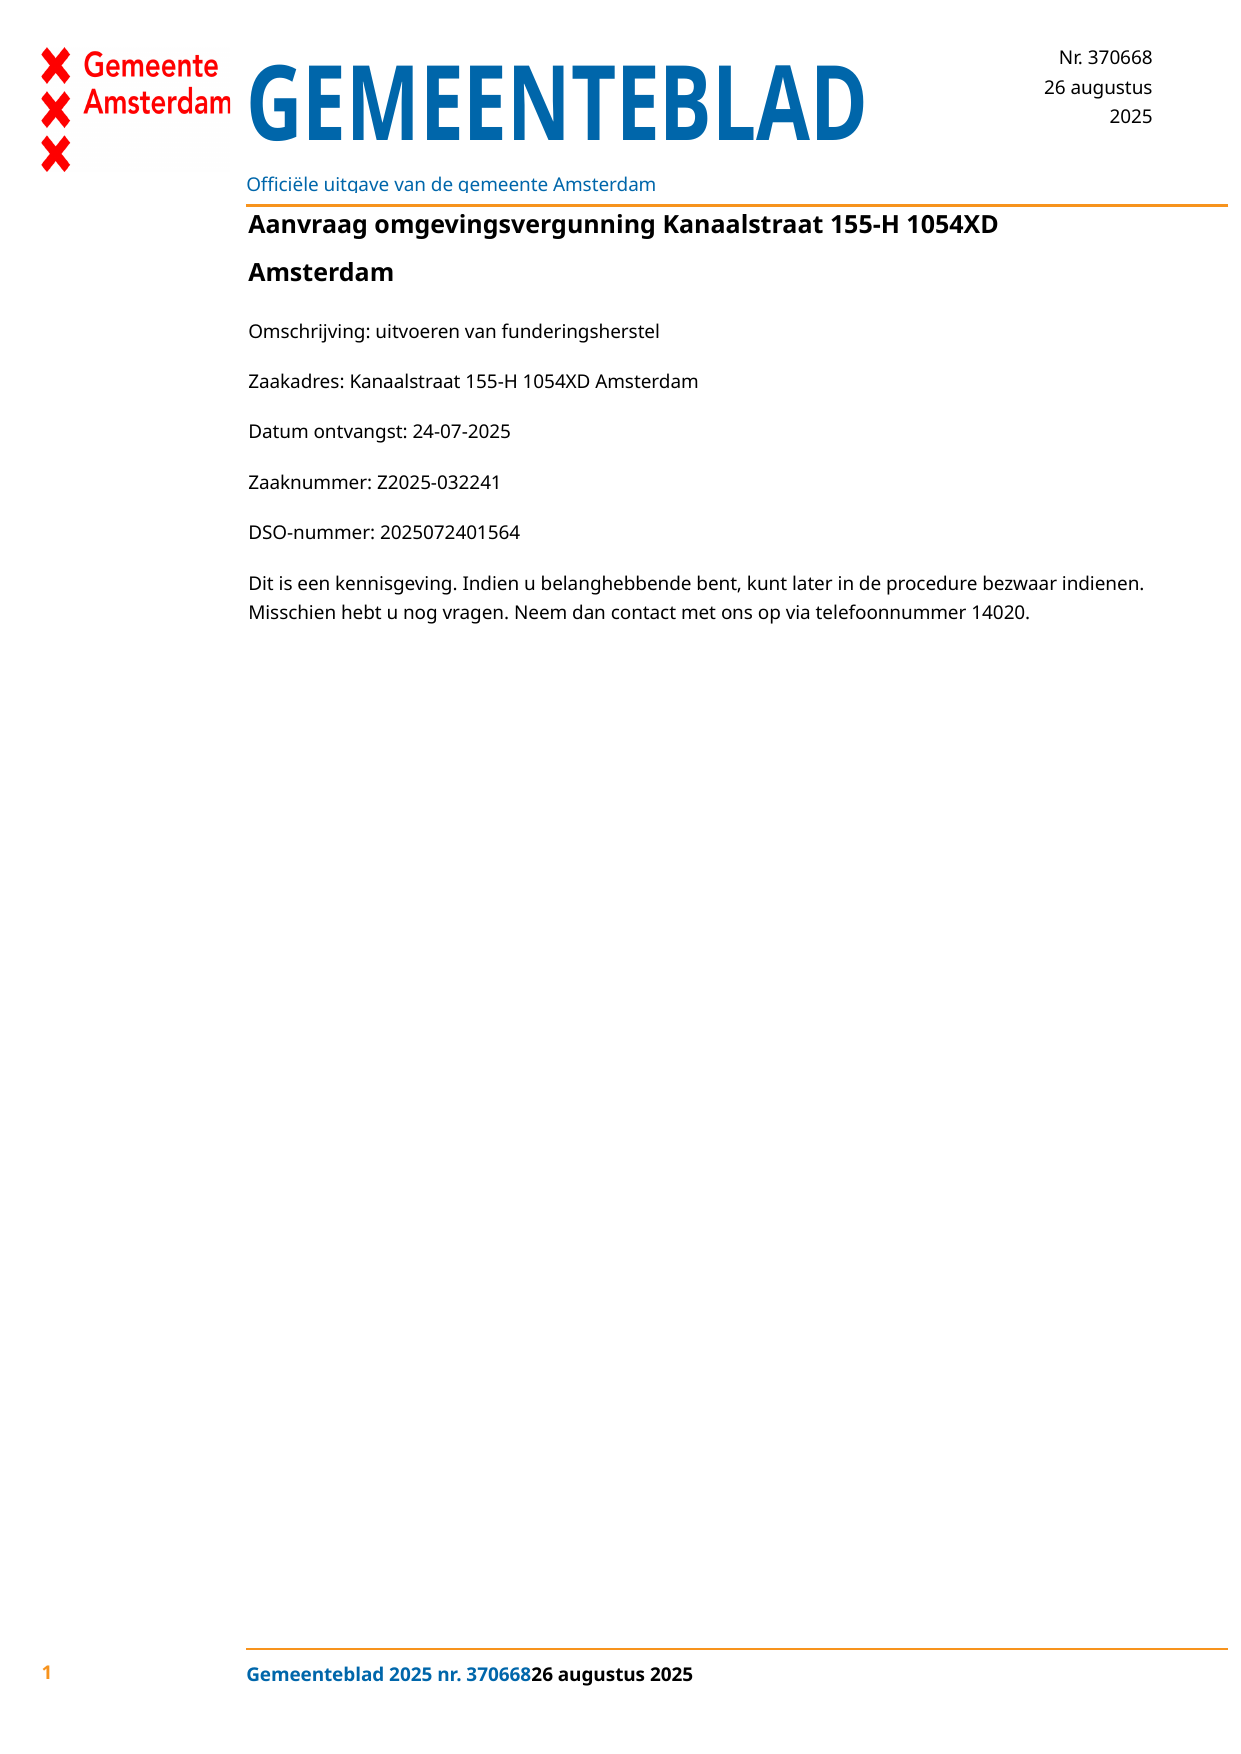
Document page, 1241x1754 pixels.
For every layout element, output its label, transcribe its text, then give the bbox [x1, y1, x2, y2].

text Datum ontvangst: 24-07-2025 [248, 419, 1152, 444]
text DSO-nummer: 2025072401564 [248, 519, 1152, 545]
text Omschrijving: uitvoeren van funderingsherstel [248, 318, 1152, 344]
text Zaakadres: Kanaalstraat 155-H 1054XD Amsterdam [248, 368, 1152, 394]
picture [41, 47, 231, 172]
text Zaaknummer: Z2025-032241 [248, 469, 1152, 495]
text Aanvraag omgevingsvergunning Kanaalstraat 155-H 1054XD Amsterdam [248, 207, 1152, 288]
text Dit is een kennisgeving. Indien u belanghebbende bent, kunt later in de procedure bezwaar indienen. Misschien hebt u nog vragen. Neem dan contact met ons op via telefoonnummer 14020. [248, 570, 1152, 625]
